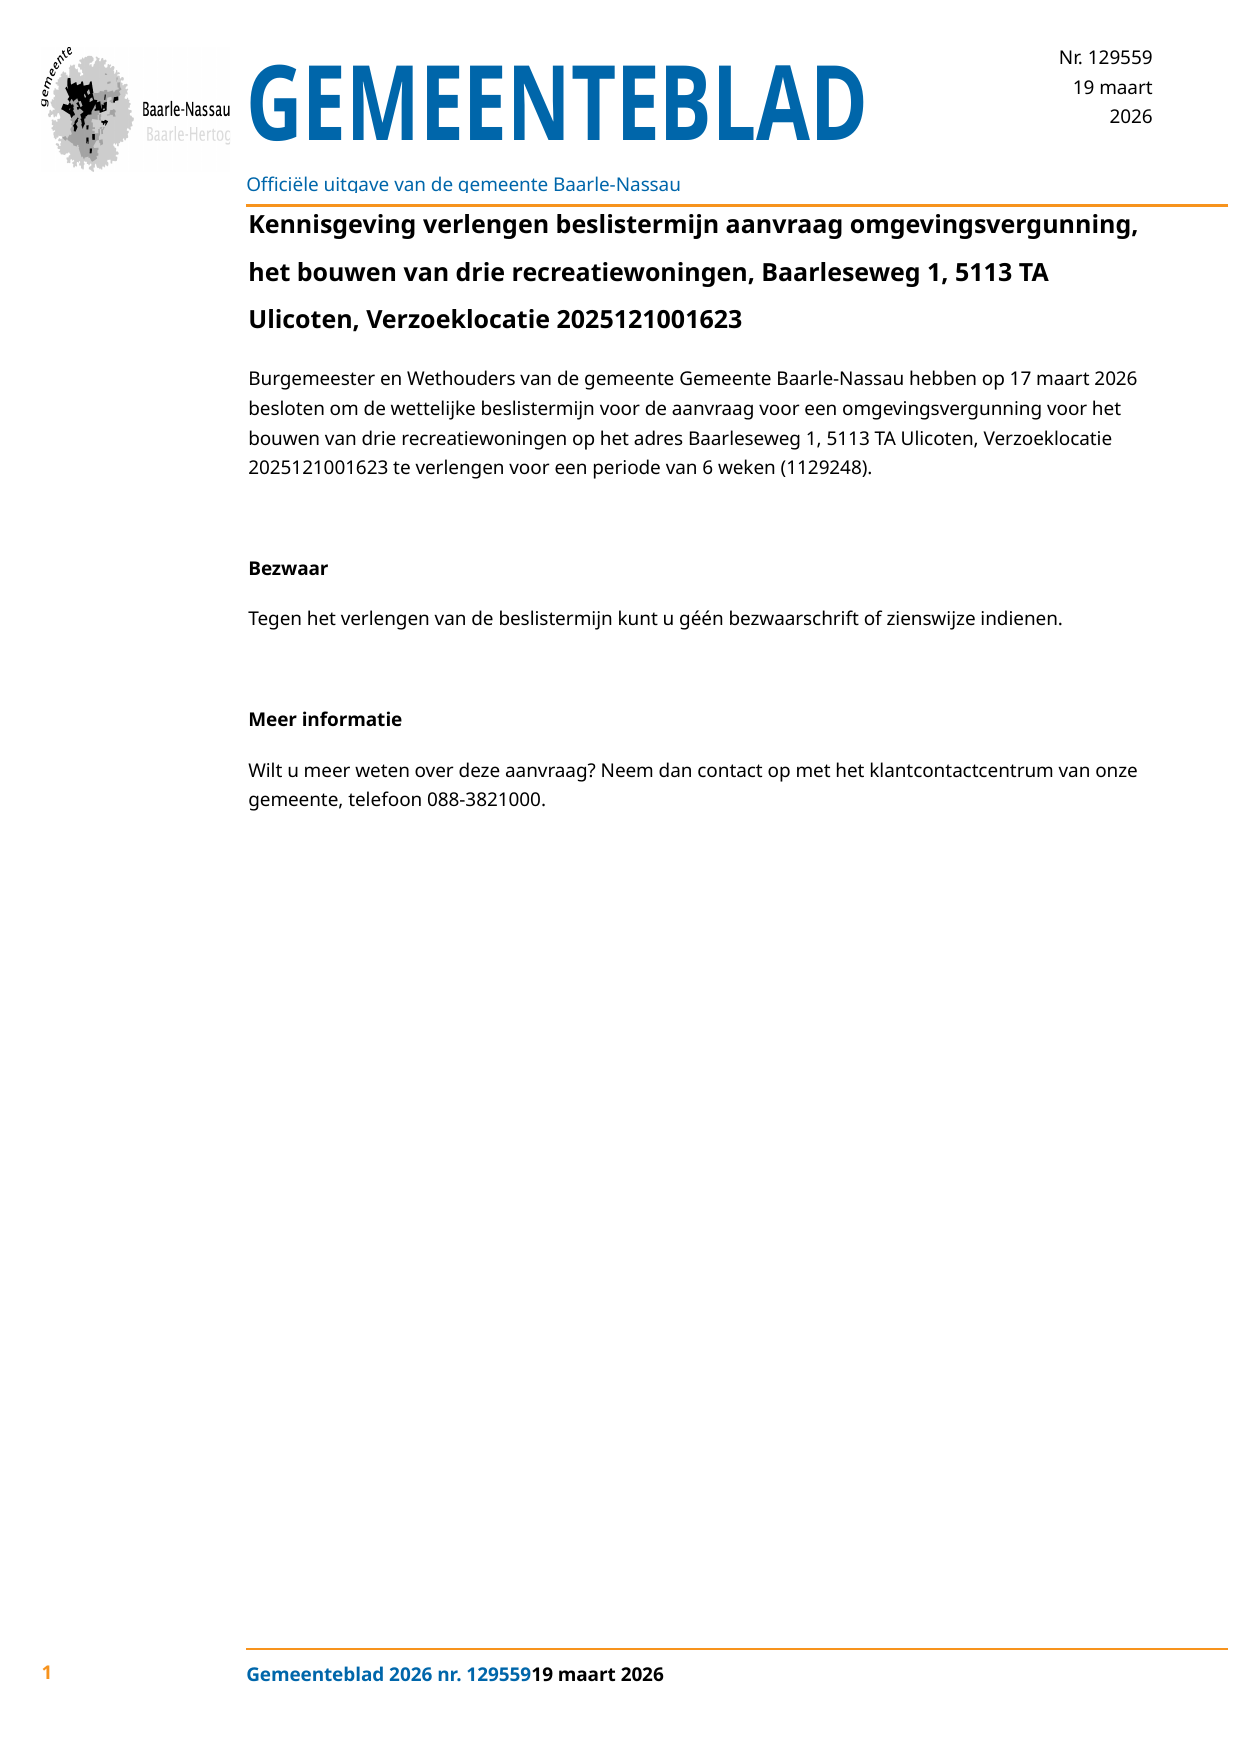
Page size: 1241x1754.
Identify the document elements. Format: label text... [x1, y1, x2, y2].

text Wilt u meer weten over deze aanvraag? Neem dan contact op met het klantcontactcentrum van onze gemeente, telefoon 088-3821000. [248, 757, 1152, 812]
text Meer informatie [248, 706, 1152, 732]
text Tegen het verlengen van de beslistermijn kunt u géén bezwaarschrift of zienswijze indienen. [248, 606, 1152, 631]
picture [41, 47, 231, 172]
text Bezwaar [248, 555, 1152, 581]
text Kennisgeving verlengen beslistermijn aanvraag omgevingsvergunning, het bouwen van drie recreatiewoningen, Baarleseweg 1, 5113 TA Ulicoten, Verzoeklocatie 2025121001623 [248, 207, 1152, 336]
text Burgemeester en Wethouders van de gemeente Gemeente Baarle-Nassau hebben op 17 maart 2026 besloten om de wettelijke beslistermijn voor de aanvraag voor een omgevingsvergunning voor het bouwen van drie recreatiewoningen op het adres Baarleseweg 1, 5113 TA Ulicoten, Verzoeklocatie 2025121001623 te verlengen voor een periode van 6 weken (1129248). [248, 366, 1152, 480]
